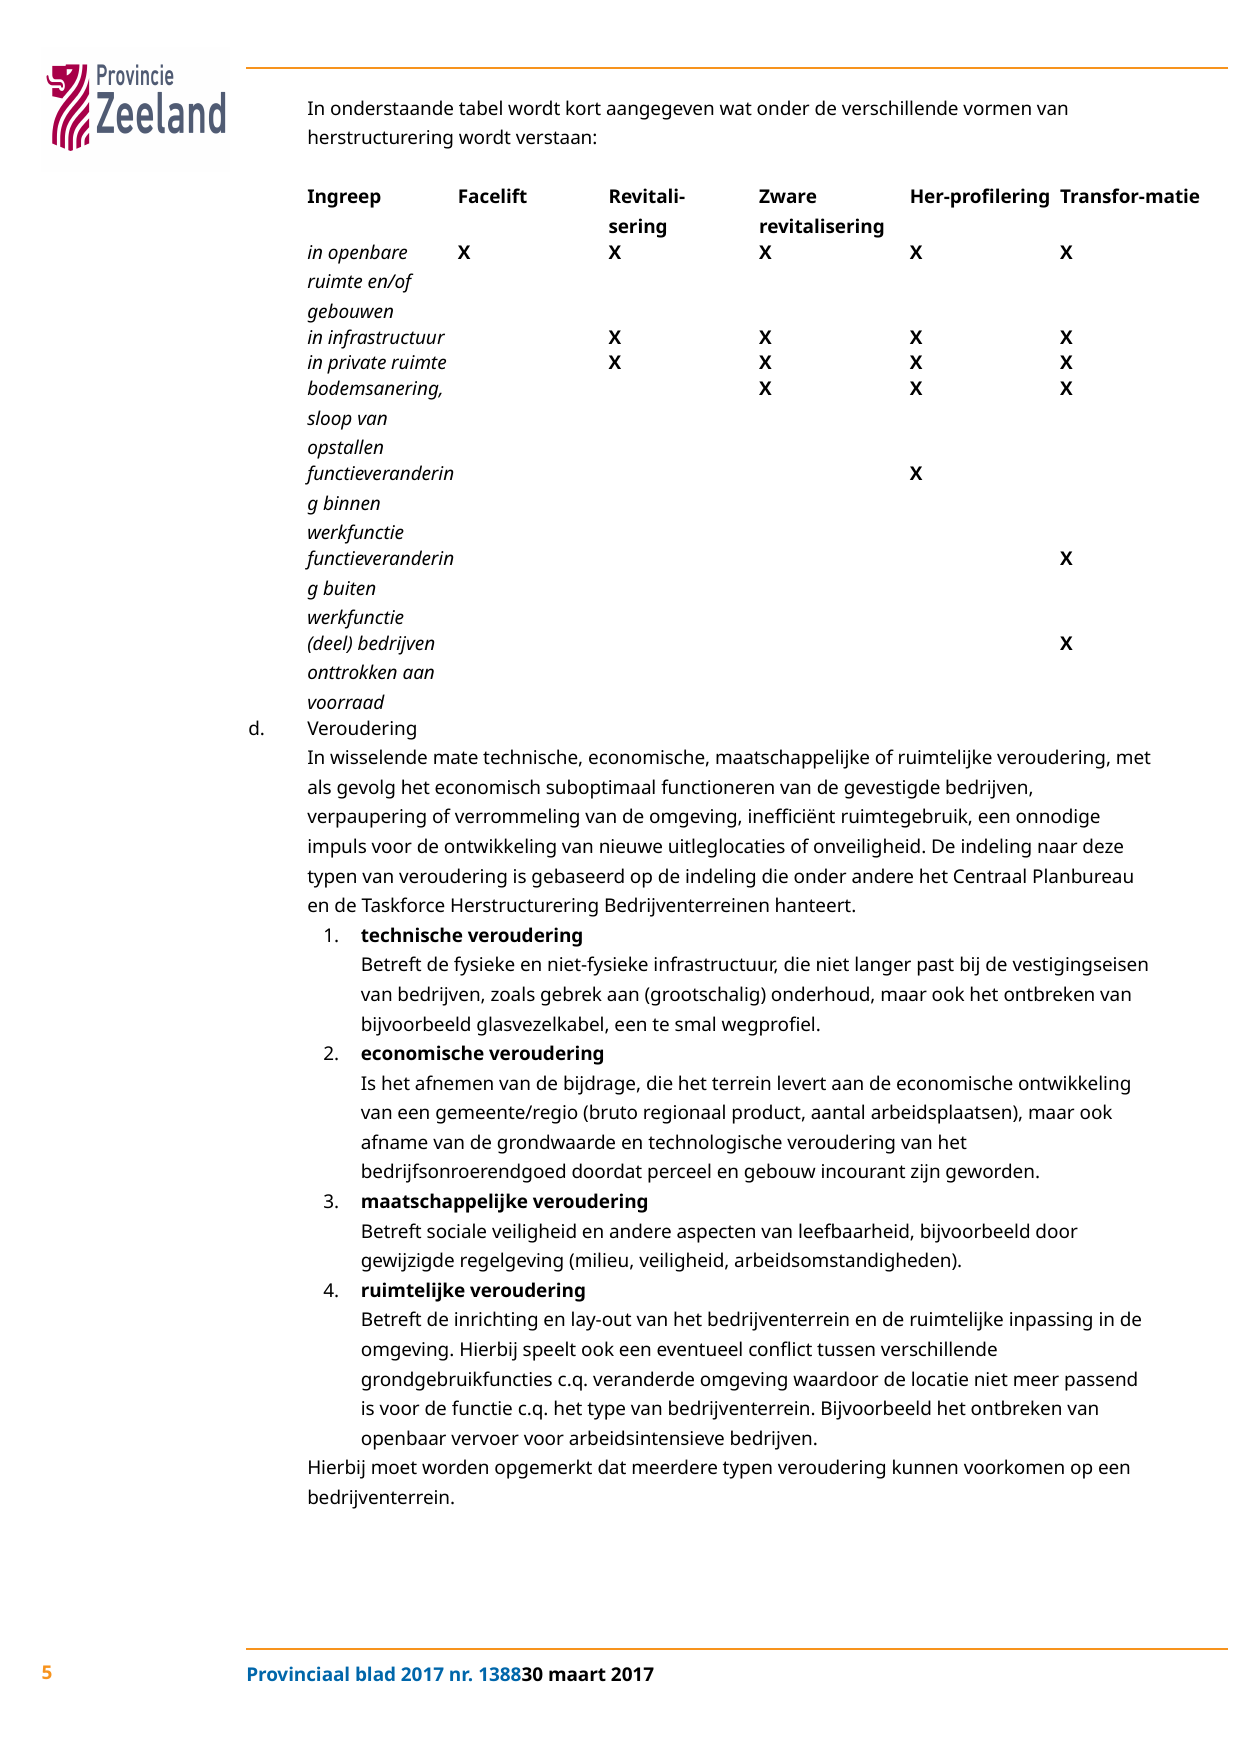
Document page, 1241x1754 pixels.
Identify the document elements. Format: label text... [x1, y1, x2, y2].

list Veroudering [248, 715, 1152, 741]
list ruimtelijke veroudering [323, 1277, 1152, 1303]
list Is het afnemen van de bijdrage, die het terrein levert aan de economische ontwikkeling van een gemeente/regio (bruto regionaal product, aantal arbeidsplaatsen), maar ook afname van de grondwaarde en technologische veroudering van het bedrijfsonroerendgoed doordat perceel en gebouw incourant zijn geworden. [323, 1070, 1152, 1184]
table_cell functieverandering buiten werkfunctie [307, 545, 458, 630]
list In onderstaande tabel wordt kort aangegeven wat onder de verschillende vormen van herstructurering wordt verstaan: [248, 95, 1152, 150]
table_cell X [759, 239, 909, 324]
list In wisselende mate technische, economische, maatschappelijke of ruimtelijke veroudering, met als gevolg het economisch suboptimaal functioneren van de gevestigde bedrijven, verpaupering of verrommeling van de omgeving, inefficiënt ruimtegebruik, een onnodige impuls voor de ontwikkeling van nieuwe uitleglocaties of onveiligheid. De indeling naar deze typen van veroudering is gebaseerd op de indeling die onder andere het Centraal Planbureau en de Taskforce Herstructurering Bedrijventerreinen hanteert. [248, 744, 1152, 918]
table_header Revitali- sering [608, 184, 759, 239]
list Betreft sociale veiligheid en andere aspecten van leefbaarheid, bijvoorbeeld door gewijzigde regelgeving (milieu, veiligheid, arbeidsomstandigheden). [323, 1218, 1152, 1273]
table_cell X [910, 350, 1060, 375]
table_cell X [910, 460, 1060, 545]
table_cell X [608, 324, 759, 349]
table_cell X [759, 324, 909, 349]
table_cell X [1060, 324, 1211, 349]
table_cell [458, 375, 608, 460]
table_header Her-profilering [910, 184, 1060, 239]
table_cell in private ruimte [307, 350, 458, 375]
table_cell [458, 545, 608, 630]
table_cell bodemsanering, sloop van opstallen [307, 375, 458, 460]
table_cell [910, 630, 1060, 715]
table_cell [608, 375, 759, 460]
table_cell [458, 460, 608, 545]
table_cell [608, 630, 759, 715]
list Hierbij moet worden opgemerkt dat meerdere typen veroudering kunnen voorkomen op een bedrijventerrein. [248, 1454, 1152, 1510]
table_cell [759, 545, 909, 630]
table_cell X [608, 239, 759, 324]
table_header Zware revitalisering [759, 184, 909, 239]
table_cell X [1060, 350, 1211, 375]
table_cell [458, 324, 608, 349]
table_cell in openbare ruimte en/of gebouwen [307, 239, 458, 324]
table_cell X [1060, 375, 1211, 460]
list maatschappelijke veroudering [323, 1188, 1152, 1214]
table_cell [608, 460, 759, 545]
table_cell [458, 350, 608, 375]
table_cell [608, 545, 759, 630]
list Betreft de fysieke en niet-fysieke infrastructuur, die niet langer past bij de vestigingseisen van bedrijven, zoals gebrek aan (grootschalig) onderhoud, maar ook het ontbreken van bijvoorbeeld glasvezelkabel, een te smal wegprofiel. [323, 952, 1152, 1037]
table_cell X [910, 375, 1060, 460]
table_cell X [1060, 630, 1211, 715]
table_cell [1060, 460, 1211, 545]
table_header Facelift [458, 184, 608, 239]
table_cell [910, 545, 1060, 630]
table_cell X [910, 239, 1060, 324]
table_cell (deel) bedrijven onttrokken aan voorraad [307, 630, 458, 715]
table_cell X [1060, 545, 1211, 630]
list Betreft de inrichting en lay-out van het bedrijventerrein en de ruimtelijke inpassing in de omgeving. Hierbij speelt ook een eventueel conflict tussen verschillende grondgebruikfuncties c.q. veranderde omgeving waardoor de locatie niet meer passend is voor de functie c.q. het type van bedrijventerrein. Bijvoorbeeld het ontbreken van openbaar vervoer voor arbeidsintensieve bedrijven. [323, 1307, 1152, 1451]
table_header Transfor-matie [1060, 184, 1211, 239]
table_cell X [910, 324, 1060, 349]
table_cell functieverandering binnen werkfunctie [307, 460, 458, 545]
table_cell X [458, 239, 608, 324]
table_cell X [1060, 239, 1211, 324]
table_cell X [759, 375, 909, 460]
list economische veroudering [323, 1040, 1152, 1066]
table_cell X [608, 350, 759, 375]
table_cell X [759, 350, 909, 375]
table_header Ingreep [307, 184, 458, 239]
table_cell [759, 630, 909, 715]
table_cell [458, 630, 608, 715]
table_cell in infrastructuur [307, 324, 458, 349]
list technische veroudering [323, 922, 1152, 948]
table_cell [759, 460, 909, 545]
picture [41, 47, 231, 172]
